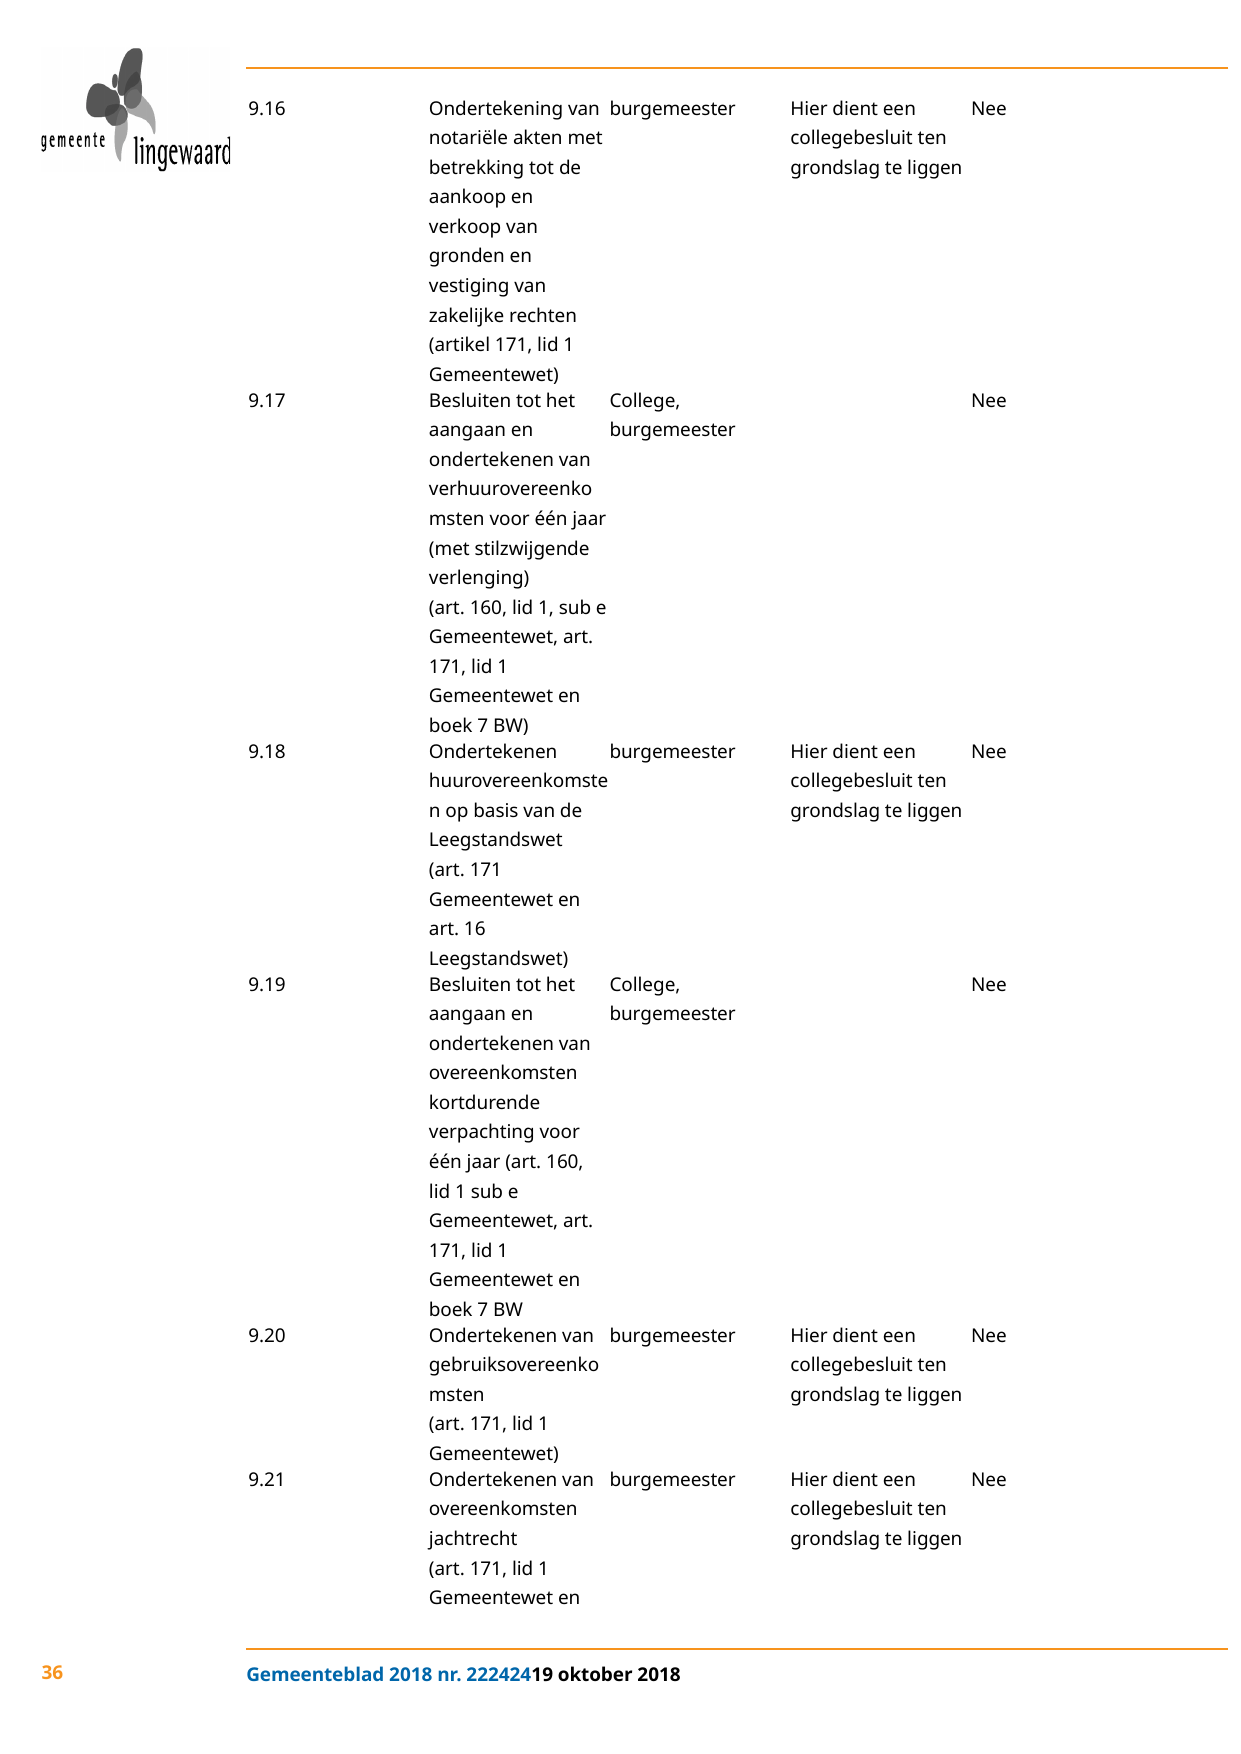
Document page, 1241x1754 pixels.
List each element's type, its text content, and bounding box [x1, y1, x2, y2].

table_cell Hier dient een collegebesluit ten grondslag te liggen [790, 1322, 971, 1466]
table_cell [790, 971, 971, 1322]
table_cell 9.19 [248, 971, 429, 1322]
table_cell Ondertekenen van overeenkomsten jachtrecht (art. 171, lid 1 Gemeentewet en [429, 1466, 609, 1610]
table_cell 9.21 [248, 1466, 429, 1610]
table_cell Nee [971, 1322, 1152, 1466]
table_cell Nee [971, 95, 1152, 387]
table_cell Ondertekening van notariële akten met betrekking tot de aankoop en verkoop van gronden en vestiging van zakelijke rechten (artikel 171, lid 1 Gemeentewet) [429, 95, 609, 387]
table_cell College, burgemeester [609, 971, 790, 1322]
table_cell Nee [971, 971, 1152, 1322]
table_cell burgemeester [609, 1322, 790, 1466]
table_cell Hier dient een collegebesluit ten grondslag te liggen [790, 738, 971, 971]
table_cell Hier dient een collegebesluit ten grondslag te liggen [790, 95, 971, 387]
table_cell Besluiten tot het aangaan en ondertekenen van verhuurovereenkomsten voor één jaar (met stilzwijgende verlenging) (art. 160, lid 1, sub e Gemeentewet, art. 171, lid 1 Gemeentewet en boek 7 BW) [429, 387, 609, 738]
table_cell 9.18 [248, 738, 429, 971]
table_cell Nee [971, 1466, 1152, 1610]
table_cell Ondertekenen van gebruiksovereenkomsten (art. 171, lid 1 Gemeentewet) [429, 1322, 609, 1466]
table_cell Nee [971, 738, 1152, 971]
table_cell burgemeester [609, 738, 790, 971]
table_cell Nee [971, 387, 1152, 738]
table_cell Ondertekenen huurovereenkomsten op basis van de Leegstandswet (art. 171 Gemeentewet en art. 16 Leegstandswet) [429, 738, 609, 971]
table_cell burgemeester [609, 95, 790, 387]
table_cell Besluiten tot het aangaan en ondertekenen van overeenkomsten kortdurende verpachting voor één jaar (art. 160, lid 1 sub e Gemeentewet, art. 171, lid 1 Gemeentewet en boek 7 BW [429, 971, 609, 1322]
table_cell 9.17 [248, 387, 429, 738]
table_cell burgemeester [609, 1466, 790, 1610]
table_cell 9.16 [248, 95, 429, 387]
table_cell College, burgemeester [609, 387, 790, 738]
table_cell 9.20 [248, 1322, 429, 1466]
picture [41, 47, 231, 172]
table_cell [790, 387, 971, 738]
table_cell Hier dient een collegebesluit ten grondslag te liggen [790, 1466, 971, 1610]
